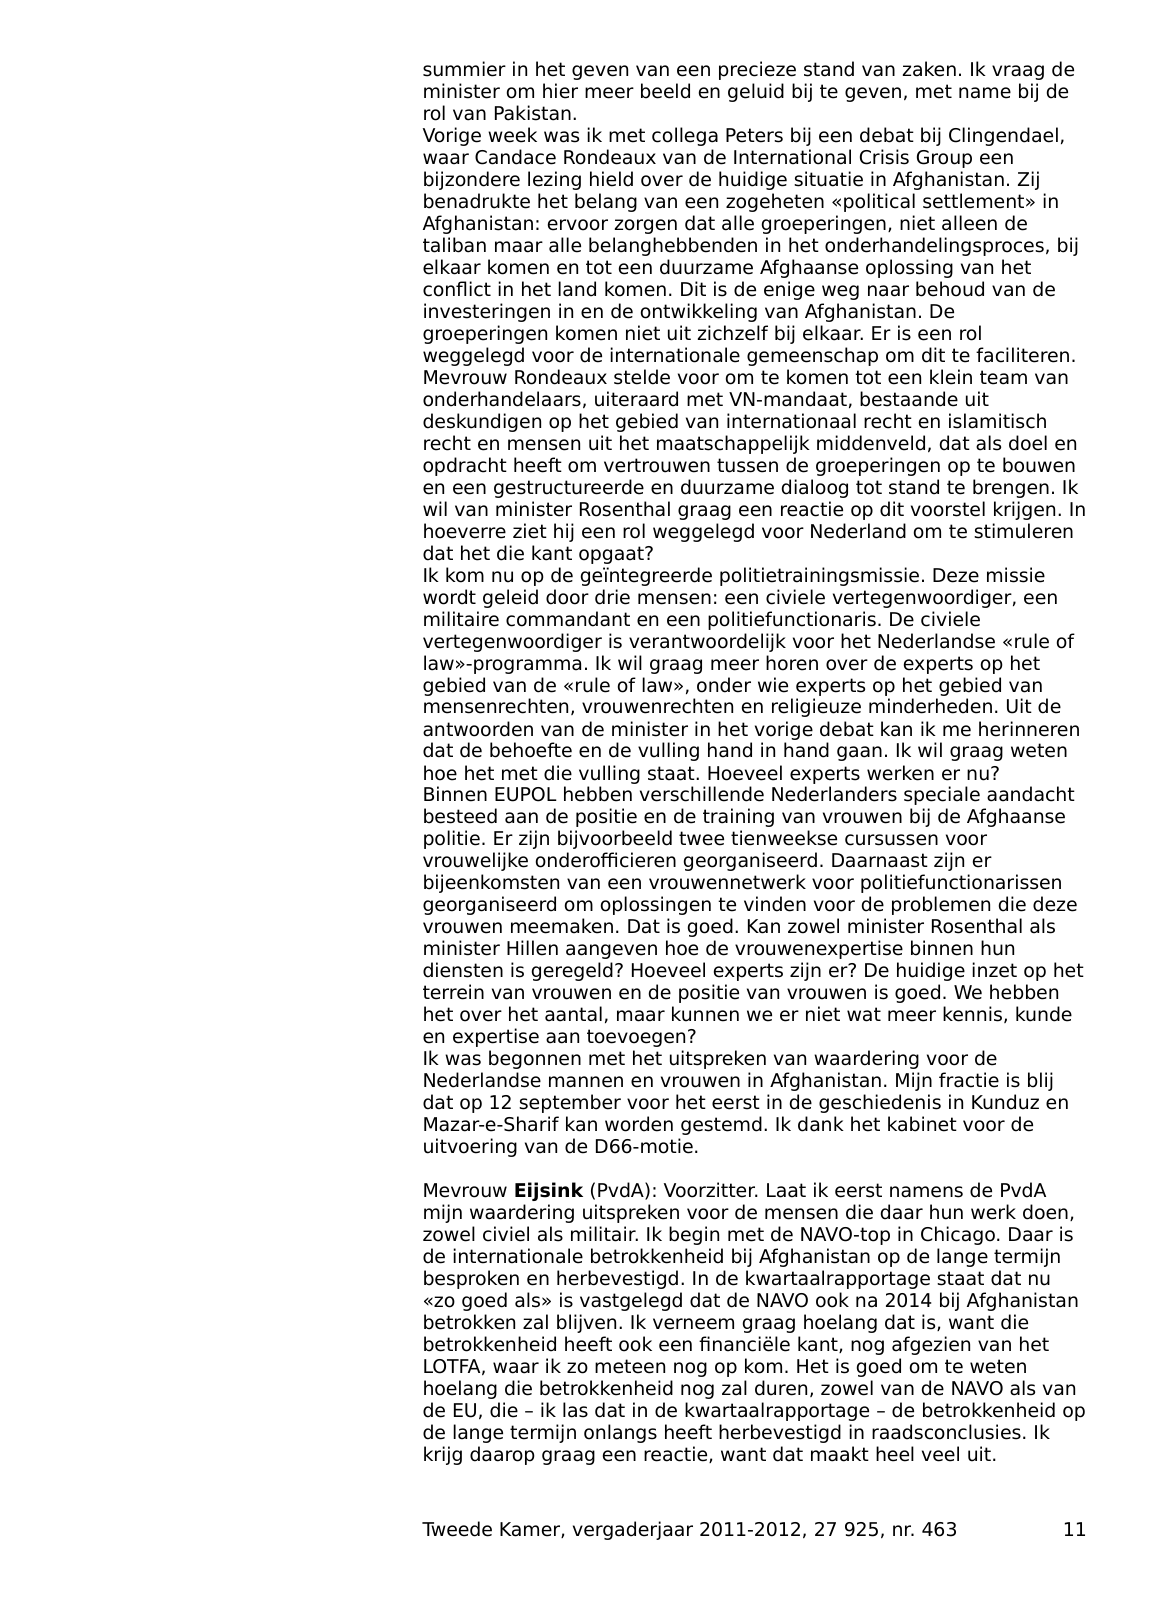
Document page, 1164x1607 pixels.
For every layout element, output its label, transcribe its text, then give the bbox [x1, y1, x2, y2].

text Ik was begonnen met het uitspreken van waardering voor de Nederlandse mannen en vrouwen in Afghanistan. Mijn fractie is blij dat op 12 september voor het eerst in de geschiedenis in Kunduz en Mazar-e-Sharif kan worden gestemd. Ik dank het kabinet voor de uitvoering van de D66-motie. [422, 1048, 1087, 1158]
text Ik kom nu op de geïntegreerde politietrainingsmissie. Deze missie wordt geleid door drie mensen: een civiele vertegenwoordiger, een militaire commandant en een politiefunctionaris. De civiele vertegenwoordiger is verantwoordelijk voor het Nederlandse «rule of law»-programma. Ik wil graag meer horen over de experts op het gebied van de «rule of law», onder wie experts op het gebied van mensenrechten, vrouwenrechten en religieuze minderheden. Uit de antwoorden van de minister in het vorige debat kan ik me herinneren dat de behoefte en de vulling hand in hand gaan. Ik wil graag weten hoe het met die vulling staat. Hoeveel experts werken er nu? [422, 564, 1087, 784]
text summier in het geven van een precieze stand van zaken. Ik vraag de minister om hier meer beeld en geluid bij te geven, met name bij de rol van Pakistan. [422, 59, 1087, 125]
text Binnen EUPOL hebben verschillende Nederlanders speciale aandacht besteed aan de positie en de training van vrouwen bij de Afghaanse politie. Er zijn bijvoorbeeld twee tienweekse cursussen voor vrouwelijke onderofficieren georganiseerd. Daarnaast zijn er bijeenkomsten van een vrouwennetwerk voor politiefunctionarissen georganiseerd om oplossingen te vinden voor de problemen die deze vrouwen meemaken. Dat is goed. Kan zowel minister Rosenthal als minister Hillen aangeven hoe de vrouwenexpertise binnen hun diensten is geregeld? Hoeveel experts zijn er? De huidige inzet op het terrein van vrouwen en de positie van vrouwen is goed. We hebben het over het aantal, maar kunnen we er niet wat meer kennis, kunde en expertise aan toevoegen? [422, 784, 1087, 1048]
text Vorige week was ik met collega Peters bij een debat bij Clingendael, waar Candace Rondeaux van de International Crisis Group een bijzondere lezing hield over de huidige situatie in Afghanistan. Zij benadrukte het belang van een zogeheten «political settlement» in Afghanistan: ervoor zorgen dat alle groeperingen, niet alleen de taliban maar alle belanghebbenden in het onderhandelingsproces, bij elkaar komen en tot een duurzame Afghaanse oplossing van het conflict in het land komen. Dit is de enige weg naar behoud van de investeringen in en de ontwikkeling van Afghanistan. De groeperingen komen niet uit zichzelf bij elkaar. Er is een rol weggelegd voor de internationale gemeenschap om dit te faciliteren. Mevrouw Rondeaux stelde voor om te komen tot een klein team van onderhandelaars, uiteraard met VN-mandaat, bestaande uit deskundigen op het gebied van internationaal recht en islamitisch recht en mensen uit het maatschappelijk middenveld, dat als doel en opdracht heeft om vertrouwen tussen de groeperingen op te bouwen en een gestructureerde en duurzame dialoog tot stand te brengen. Ik wil van minister Rosenthal graag een reactie op dit voorstel krijgen. In hoeverre ziet hij een rol weggelegd voor Nederland om te stimuleren dat het die kant opgaat? [422, 125, 1087, 564]
text Mevrouw Eijsink (PvdA): Voorzitter. Laat ik eerst namens de PvdA mijn waardering uitspreken voor de mensen die daar hun werk doen, zowel civiel als militair. Ik begin met de NAVO-top in Chicago. Daar is de internationale betrokkenheid bij Afghanistan op de lange termijn besproken en herbevestigd. In de kwartaalrapportage staat dat nu «zo goed als» is vastgelegd dat de NAVO ook na 2014 bij Afghanistan betrokken zal blijven. Ik verneem graag hoelang dat is, want die betrokkenheid heeft ook een financiële kant, nog afgezien van het LOTFA, waar ik zo meteen nog op kom. Het is goed om te weten hoelang die betrokkenheid nog zal duren, zowel van de NAVO als van de EU, die – ik las dat in de kwartaalrapportage – de betrokkenheid op de lange termijn onlangs heeft herbevestigd in raadsconclusies. Ik krijg daarop graag een reactie, want dat maakt heel veel uit. [422, 1180, 1087, 1466]
